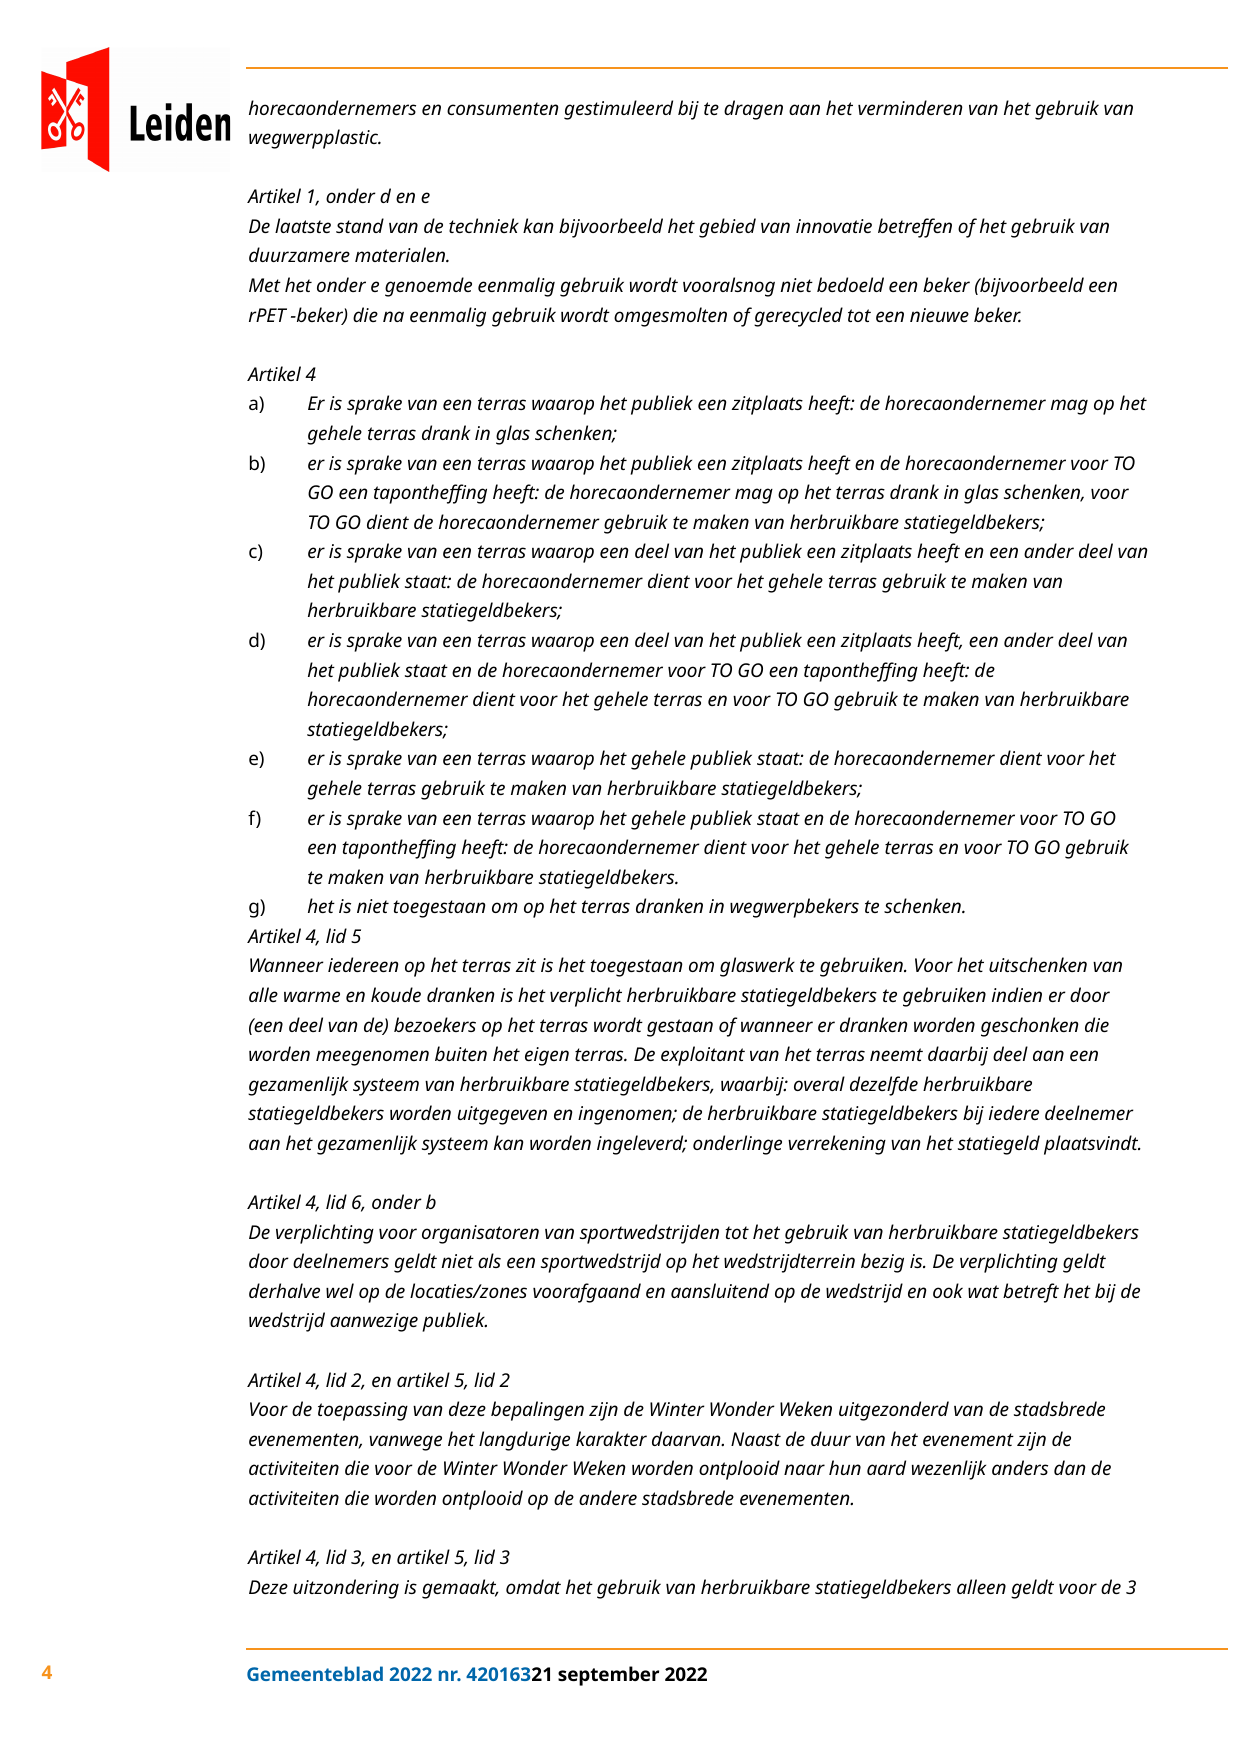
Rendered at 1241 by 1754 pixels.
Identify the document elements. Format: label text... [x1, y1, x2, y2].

text Artikel 4 [248, 361, 1152, 387]
text De verplichting voor organisatoren van sportwedstrijden tot het gebruik van herbruikbare statiegeldbekers door deelnemers geldt niet als een sportwedstrijd op het wedstrijdterrein bezig is. De verplichting geldt derhalve wel op de locaties/zones voorafgaand en aansluitend op de wedstrijd en ook wat betreft het bij de wedstrijd aanwezige publiek. [248, 1219, 1152, 1333]
list er is sprake van een terras waarop een deel van het publiek een zitplaats heeft en een ander deel van het publiek staat: de horecaondernemer dient voor het gehele terras gebruik te maken van herbruikbare statiegeldbekers; [248, 538, 1152, 623]
text Voor de toepassing van deze bepalingen zijn de Winter Wonder Weken uitgezonderd van de stadsbrede evenementen, vanwege het langdurige karakter daarvan. Naast de duur van het evenement zijn de activiteiten die voor de Winter Wonder Weken worden ontplooid naar hun aard wezenlijk anders dan de activiteiten die worden ontplooid op de andere stadsbrede evenementen. [248, 1396, 1152, 1511]
text Wanneer iedereen op het terras zit is het toegestaan om glaswerk te gebruiken. Voor het uitschenken van alle warme en koude dranken is het verplicht herbruikbare statiegeldbekers te gebruiken indien er door (een deel van de) bezoekers op het terras wordt gestaan of wanneer er dranken worden geschonken die worden meegenomen buiten het eigen terras. De exploitant van het terras neemt daarbij deel aan een gezamenlijk systeem van herbruikbare statiegeldbekers, waarbij: overal dezelfde herbruikbare statiegeldbekers worden uitgegeven en ingenomen; de herbruikbare statiegeldbekers bij iedere deelnemer aan het gezamenlijk systeem kan worden ingeleverd; onderlinge verrekening van het statiegeld plaatsvindt. [248, 953, 1152, 1156]
text Artikel 4, lid 6, onder b [248, 1189, 1152, 1215]
text Deze uitzondering is gemaakt, omdat het gebruik van herbruikbare statiegeldbekers alleen geldt voor de 3 [248, 1574, 1152, 1600]
list Er is sprake van een terras waarop het publiek een zitplaats heeft: de horecaondernemer mag op het gehele terras drank in glas schenken; [248, 391, 1152, 446]
text Artikel 4, lid 3, en artikel 5, lid 3 [248, 1544, 1152, 1570]
list het is niet toegestaan om op het terras dranken in wegwerpbekers te schenken. [248, 893, 1152, 919]
text Artikel 4, lid 2, en artikel 5, lid 2 [248, 1367, 1152, 1393]
list er is sprake van een terras waarop een deel van het publiek een zitplaats heeft, een ander deel van het publiek staat en de horecaondernemer voor TO GO een tapontheffing heeft: de horecaondernemer dient voor het gehele terras en voor TO GO gebruik te maken van herbruikbare statiegeldbekers; [248, 627, 1152, 742]
text De laatste stand van de techniek kan bijvoorbeeld het gebied van innovatie betreffen of het gebruik van duurzamere materialen. [248, 213, 1152, 268]
text Artikel 4, lid 5 [248, 923, 1152, 949]
text horecaondernemers en consumenten gestimuleerd bij te dragen aan het verminderen van het gebruik van wegwerpplastic. [248, 95, 1152, 150]
text Met het onder e genoemde eenmalig gebruik wordt vooralsnog niet bedoeld een beker (bijvoorbeeld een rPET -beker) die na eenmalig gebruik wordt omgesmolten of gerecycled tot een nieuwe beker. [248, 272, 1152, 328]
list er is sprake van een terras waarop het gehele publiek staat: de horecaondernemer dient voor het gehele terras gebruik te maken van herbruikbare statiegeldbekers; [248, 746, 1152, 801]
list er is sprake van een terras waarop het publiek een zitplaats heeft en de horecaondernemer voor TO GO een tapontheffing heeft: de horecaondernemer mag op het terras drank in glas schenken, voor TO GO dient de horecaondernemer gebruik te maken van herbruikbare statiegeldbekers; [248, 450, 1152, 535]
text Artikel 1, onder d en e [248, 183, 1152, 209]
list er is sprake van een terras waarop het gehele publiek staat en de horecaondernemer voor TO GO een tapontheffing heeft: de horecaondernemer dient voor het gehele terras en voor TO GO gebruik te maken van herbruikbare statiegeldbekers. [248, 805, 1152, 890]
picture [41, 47, 231, 172]
